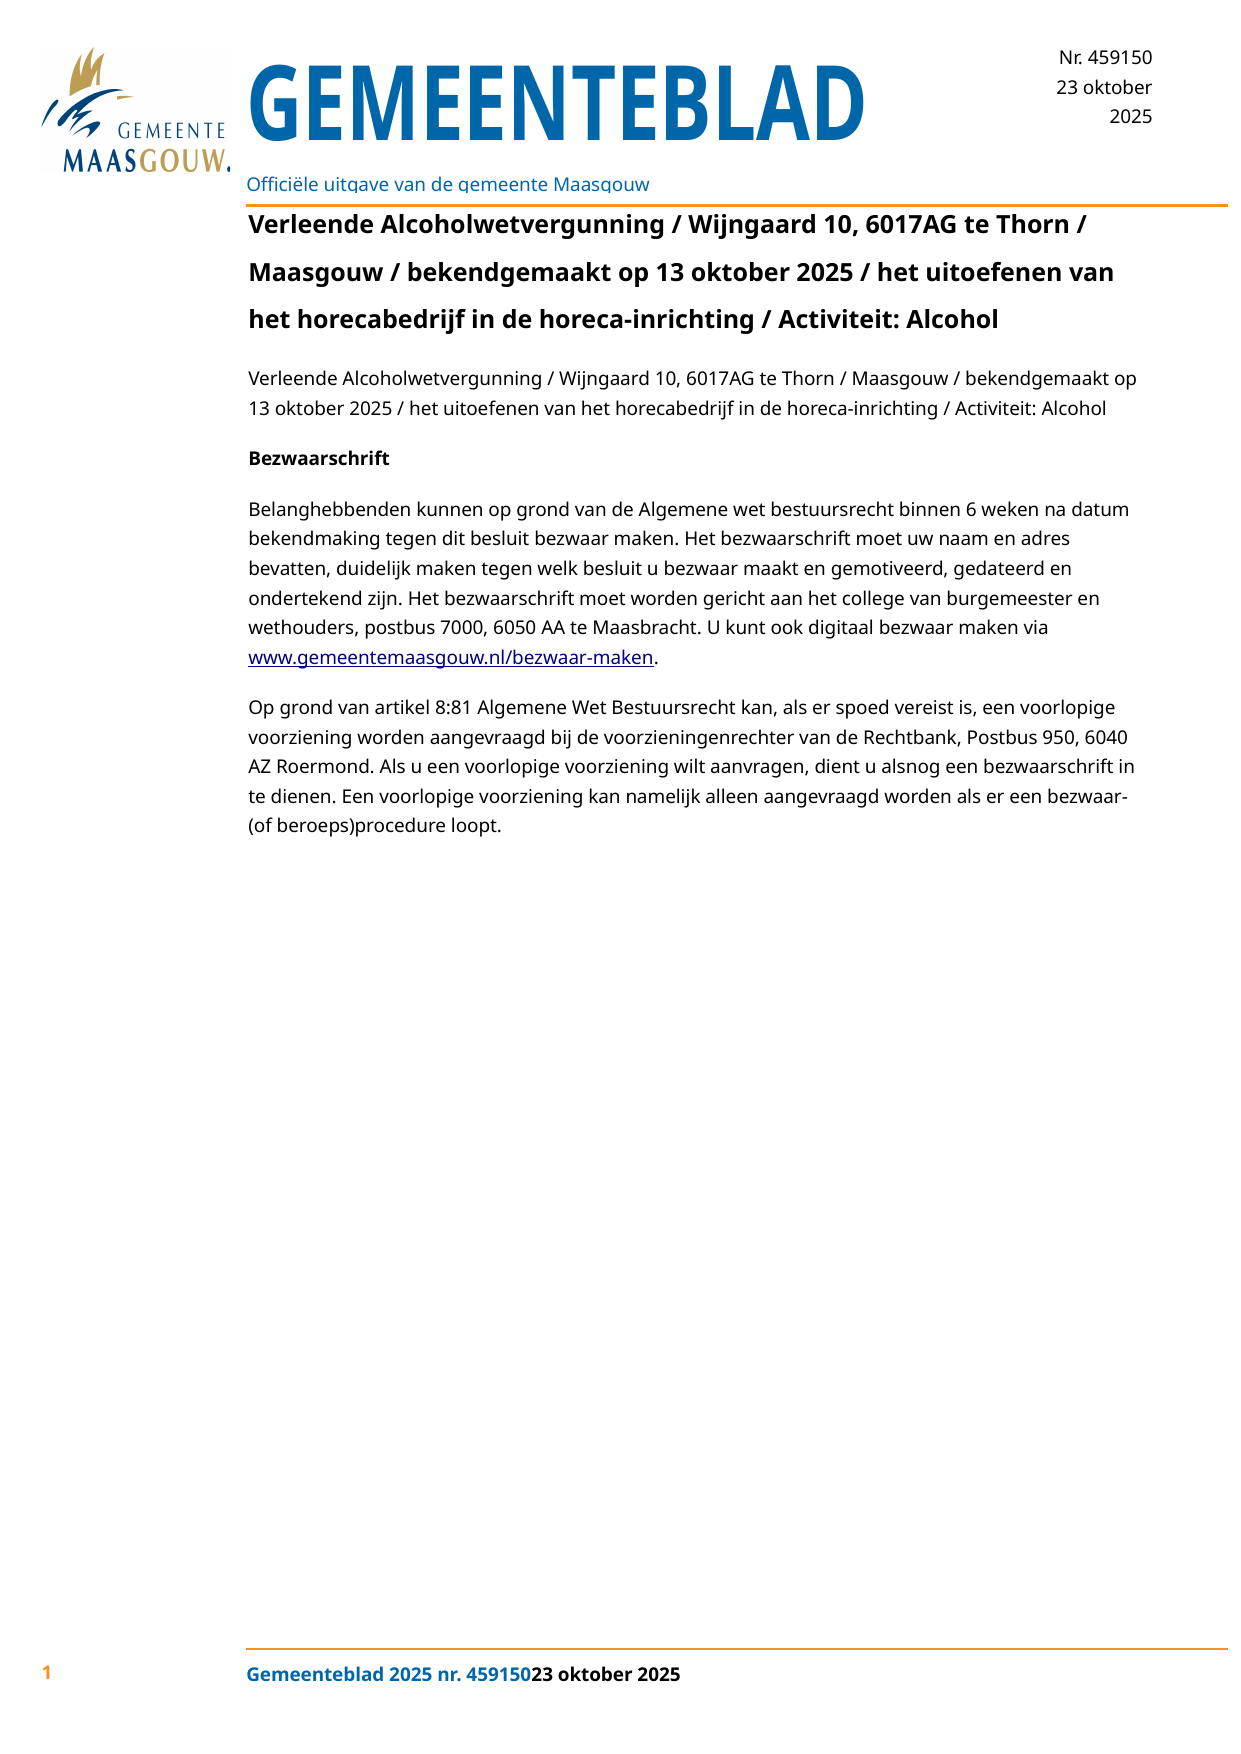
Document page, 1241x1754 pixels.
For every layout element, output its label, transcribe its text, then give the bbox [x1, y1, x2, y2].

text Verleende Alcoholwetvergunning / Wijngaard 10, 6017AG te Thorn / Maasgouw / bekendgemaakt op 13 oktober 2025 / het uitoefenen van het horecabedrijf in de horeca-inrichting / Activiteit: Alcohol [248, 207, 1152, 336]
text Op grond van artikel 8:81 Algemene Wet Bestuursrecht kan, als er spoed vereist is, een voorlopige voorziening worden aangevraagd bij de voorzieningenrechter van de Rechtbank, Postbus 950, 6040 AZ Roermond. Als u een voorlopige voorziening wilt aanvragen, dient u alsnog een bezwaarschrift in te dienen. Een voorlopige voorziening kan namelijk alleen aangevraagd worden als er een bezwaar- (of beroeps)procedure loopt. [248, 694, 1152, 838]
picture [41, 47, 231, 172]
text Bezwaarschrift [248, 446, 1152, 471]
text Verleende Alcoholwetvergunning / Wijngaard 10, 6017AG te Thorn / Maasgouw / bekendgemaakt op 13 oktober 2025 / het uitoefenen van het horecabedrijf in de horeca-inrichting / Activiteit: Alcohol [248, 366, 1152, 421]
text Belanghebbenden kunnen op grond van de Algemene wet bestuursrecht binnen 6 weken na datum bekendmaking tegen dit besluit bezwaar maken. Het bezwaarschrift moet uw naam en adres bevatten, duidelijk maken tegen welk besluit u bezwaar maakt en gemotiveerd, gedateerd en ondertekend zijn. Het bezwaarschrift moet worden gericht aan het college van burgemeester en wethouders, postbus 7000, 6050 AA te Maasbracht. U kunt ook digitaal bezwaar maken via www.gemeentemaasgouw.nl/bezwaar-maken. [248, 496, 1152, 669]
